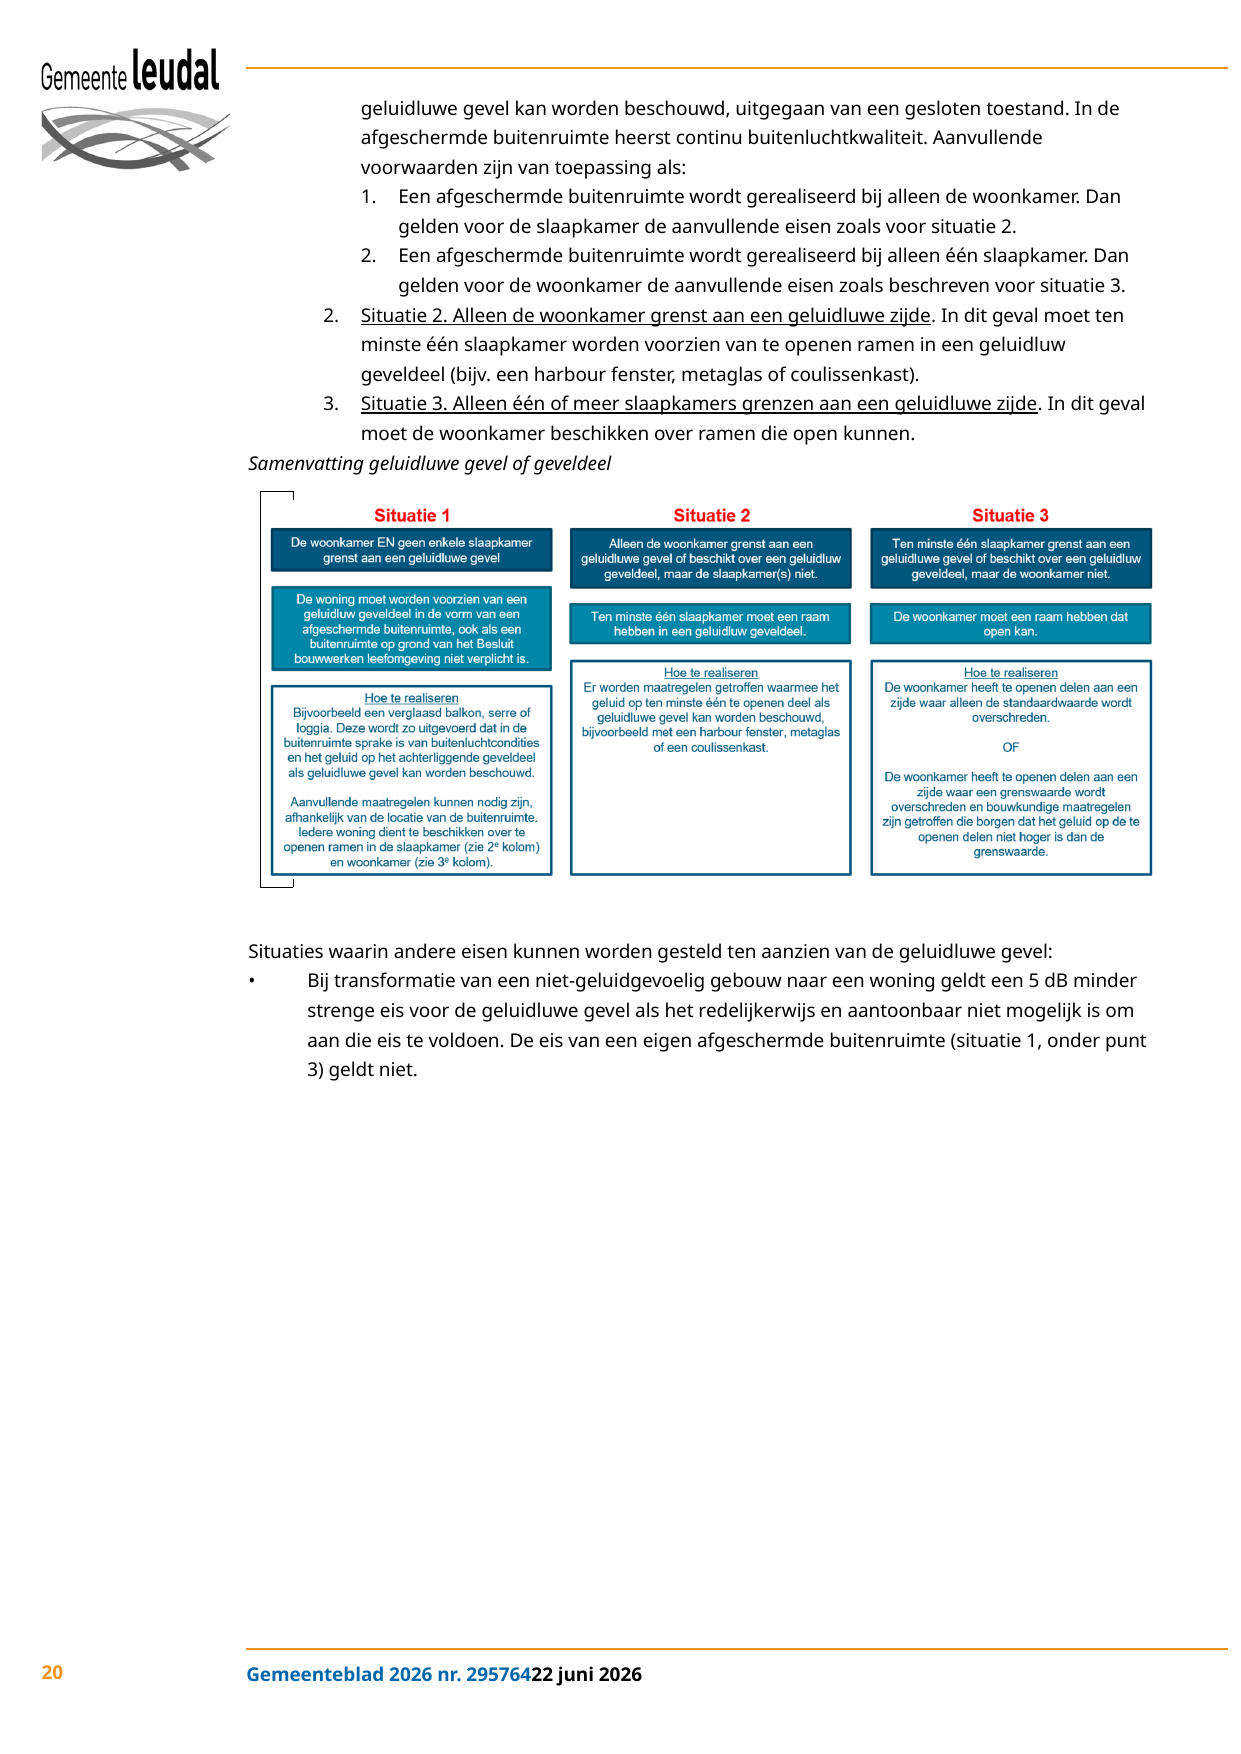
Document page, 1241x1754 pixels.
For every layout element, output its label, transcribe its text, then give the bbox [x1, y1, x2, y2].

list Bij transformatie van een niet-geluidgevoelig gebouw naar een woning geldt een 5 dB minder strenge eis voor de geluidluwe gevel als het redelijkerwijs en aantoonbaar niet mogelijk is om aan die eis te voldoen. De eis van een eigen afgeschermde buitenruimte (situatie 1, onder punt 3) geldt niet. [248, 968, 1152, 1082]
list Een afgeschermde buitenruimte wordt gerealiseerd bij alleen één slaapkamer. Dan gelden voor de woonkamer de aanvullende eisen zoals beschreven voor situatie 3. [361, 243, 1152, 298]
picture [41, 47, 231, 172]
text Samenvatting geluidluwe gevel of geveldeel [248, 450, 1152, 476]
list Een afgeschermde buitenruimte wordt gerealiseerd bij alleen de woonkamer. Dan gelden voor de slaapkamer de aanvullende eisen zoals voor situatie 2. [361, 183, 1152, 239]
picture [268, 500, 1155, 879]
list geluidluwe gevel kan worden beschouwd, uitgegaan van een gesloten toestand. In de afgeschermde buitenruimte heerst continu buitenluchtkwaliteit. Aanvullende voorwaarden zijn van toepassing als: [323, 95, 1152, 180]
list Situatie 2. Alleen de woonkamer grenst aan een geluidluwe zijde. In dit geval moet ten minste één slaapkamer worden voorzien van te openen ramen in een geluidluw geveldeel (bijv. een harbour fenster, metaglas of coulissenkast). [323, 302, 1152, 387]
list Situatie 3. Alleen één of meer slaapkamers grenzen aan een geluidluwe zijde. In dit geval moet de woonkamer beschikken over ramen die open kunnen. [323, 391, 1152, 446]
text Situaties waarin andere eisen kunnen worden gesteld ten aanzien van de geluidluwe gevel: [248, 938, 1152, 964]
